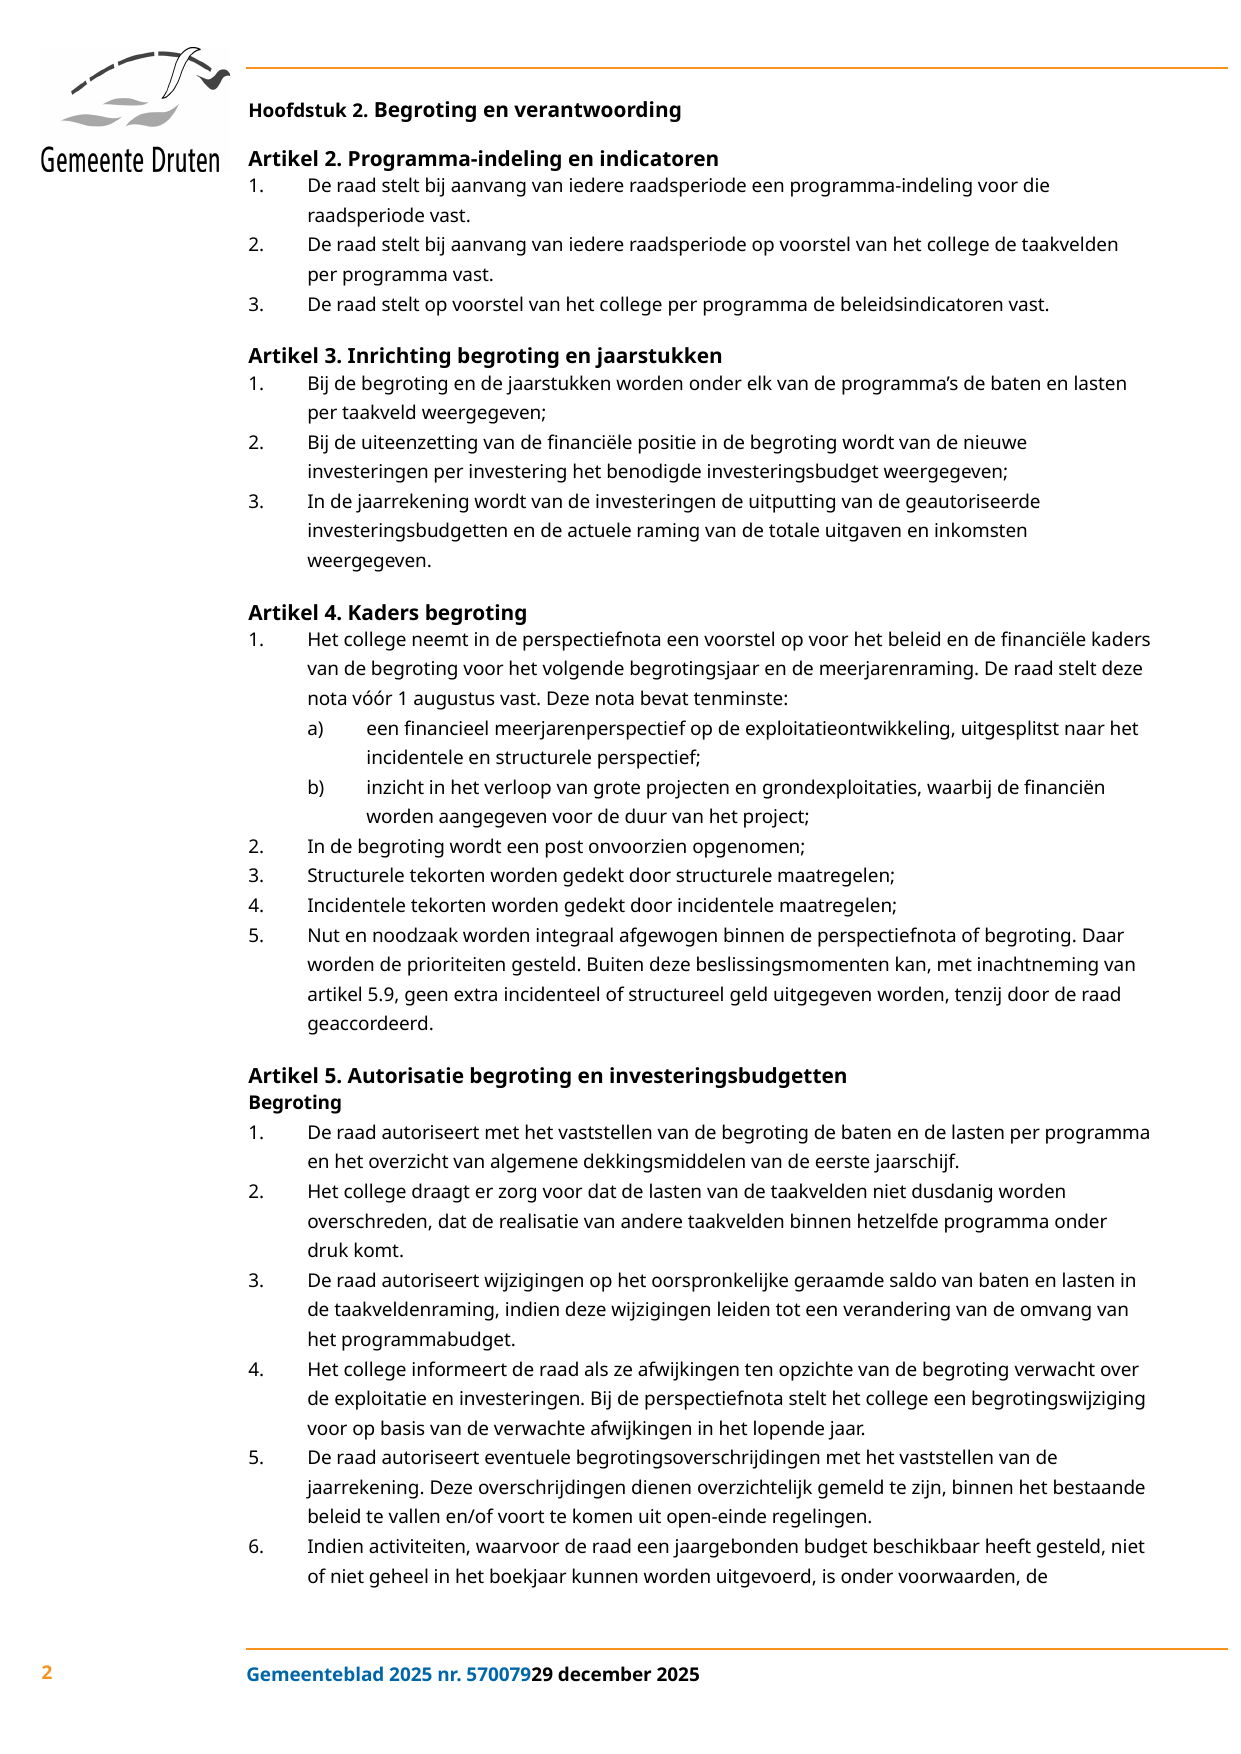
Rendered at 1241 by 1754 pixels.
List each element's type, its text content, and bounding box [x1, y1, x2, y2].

list Het college informeert de raad als ze afwijkingen ten opzichte van de begroting verwacht over de exploitatie en investeringen. Bij de perspectiefnota stelt het college een begrotingswijziging voor op basis van de verwachte afwijkingen in het lopende jaar. [248, 1356, 1152, 1441]
list Het college draagt er zorg voor dat de lasten van de taakvelden niet dusdanig worden overschreden, dat de realisatie van andere taakvelden binnen hetzelfde programma onder druk komt. [248, 1178, 1152, 1263]
text Artikel 5. Autorisatie begroting en investeringsbudgetten [248, 1061, 1152, 1089]
list De raad stelt bij aanvang van iedere raadsperiode een programma-indeling voor die raadsperiode vast. [248, 172, 1152, 228]
text Artikel 2. Programma-indeling en indicatoren [248, 144, 1152, 172]
list De raad autoriseert eventuele begrotingsoverschrijdingen met het vaststellen van de jaarrekening. Deze overschrijdingen dienen overzichtelijk gemeld te zijn, binnen het bestaande beleid te vallen en/of voort te komen uit open-einde regelingen. [248, 1444, 1152, 1529]
list De raad stelt op voorstel van het college per programma de beleidsindicatoren vast. [248, 291, 1152, 317]
picture [41, 47, 231, 172]
list inzicht in het verloop van grote projecten en grondexploitaties, waarbij de financiën worden aangegeven voor de duur van het project; [307, 774, 1152, 829]
list De raad autoriseert met het vaststellen van de begroting de baten en de lasten per programma en het overzicht van algemene dekkingsmiddelen van de eerste jaarschijf. [248, 1119, 1152, 1174]
list Bij de uiteenzetting van de financiële positie in de begroting wordt van de nieuwe investeringen per investering het benodigde investeringsbudget weergegeven; [248, 429, 1152, 484]
text Hoofdstuk 2. Begroting en verantwoording [248, 95, 1152, 123]
text Begroting [248, 1089, 1152, 1115]
list In de begroting wordt een post onvoorzien opgenomen; [248, 833, 1152, 859]
text Artikel 3. Inrichting begroting en jaarstukken [248, 341, 1152, 370]
list Indien activiteiten, waarvoor de raad een jaargebonden budget beschikbaar heeft gesteld, niet of niet geheel in het boekjaar kunnen worden uitgevoerd, is onder voorwaarden, de [248, 1533, 1152, 1588]
list De raad autoriseert wijzigingen op het oorspronkelijke geraamde saldo van baten en lasten in de taakveldenraming, indien deze wijzigingen leiden tot een verandering van de omvang van het programmabudget. [248, 1267, 1152, 1352]
list Bij de begroting en de jaarstukken worden onder elk van de programma’s de baten en lasten per taakveld weergegeven; [248, 370, 1152, 425]
list Nut en noodzaak worden integraal afgewogen binnen de perspectiefnota of begroting. Daar worden de prioriteiten gesteld. Buiten deze beslissingsmomenten kan, met inachtneming van artikel 5.9, geen extra incidenteel of structureel geld uitgegeven worden, tenzij door de raad geaccordeerd. [248, 922, 1152, 1036]
list Incidentele tekorten worden gedekt door incidentele maatregelen; [248, 892, 1152, 918]
list Structurele tekorten worden gedekt door structurele maatregelen; [248, 863, 1152, 888]
list De raad stelt bij aanvang van iedere raadsperiode op voorstel van het college de taakvelden per programma vast. [248, 232, 1152, 287]
list Het college neemt in de perspectiefnota een voorstel op voor het beleid en de financiële kaders van de begroting voor het volgende begrotingsjaar en de meerjarenraming. De raad stelt deze nota vóór 1 augustus vast. Deze nota bevat tenminste: [248, 626, 1152, 711]
list In de jaarrekening wordt van de investeringen de uitputting van de geautoriseerde investeringsbudgetten en de actuele raming van de totale uitgaven en inkomsten weergegeven. [248, 488, 1152, 573]
list een financieel meerjarenperspectief op de exploitatieontwikkeling, uitgesplitst naar het incidentele en structurele perspectief; [307, 715, 1152, 770]
text Artikel 4. Kaders begroting [248, 598, 1152, 626]
